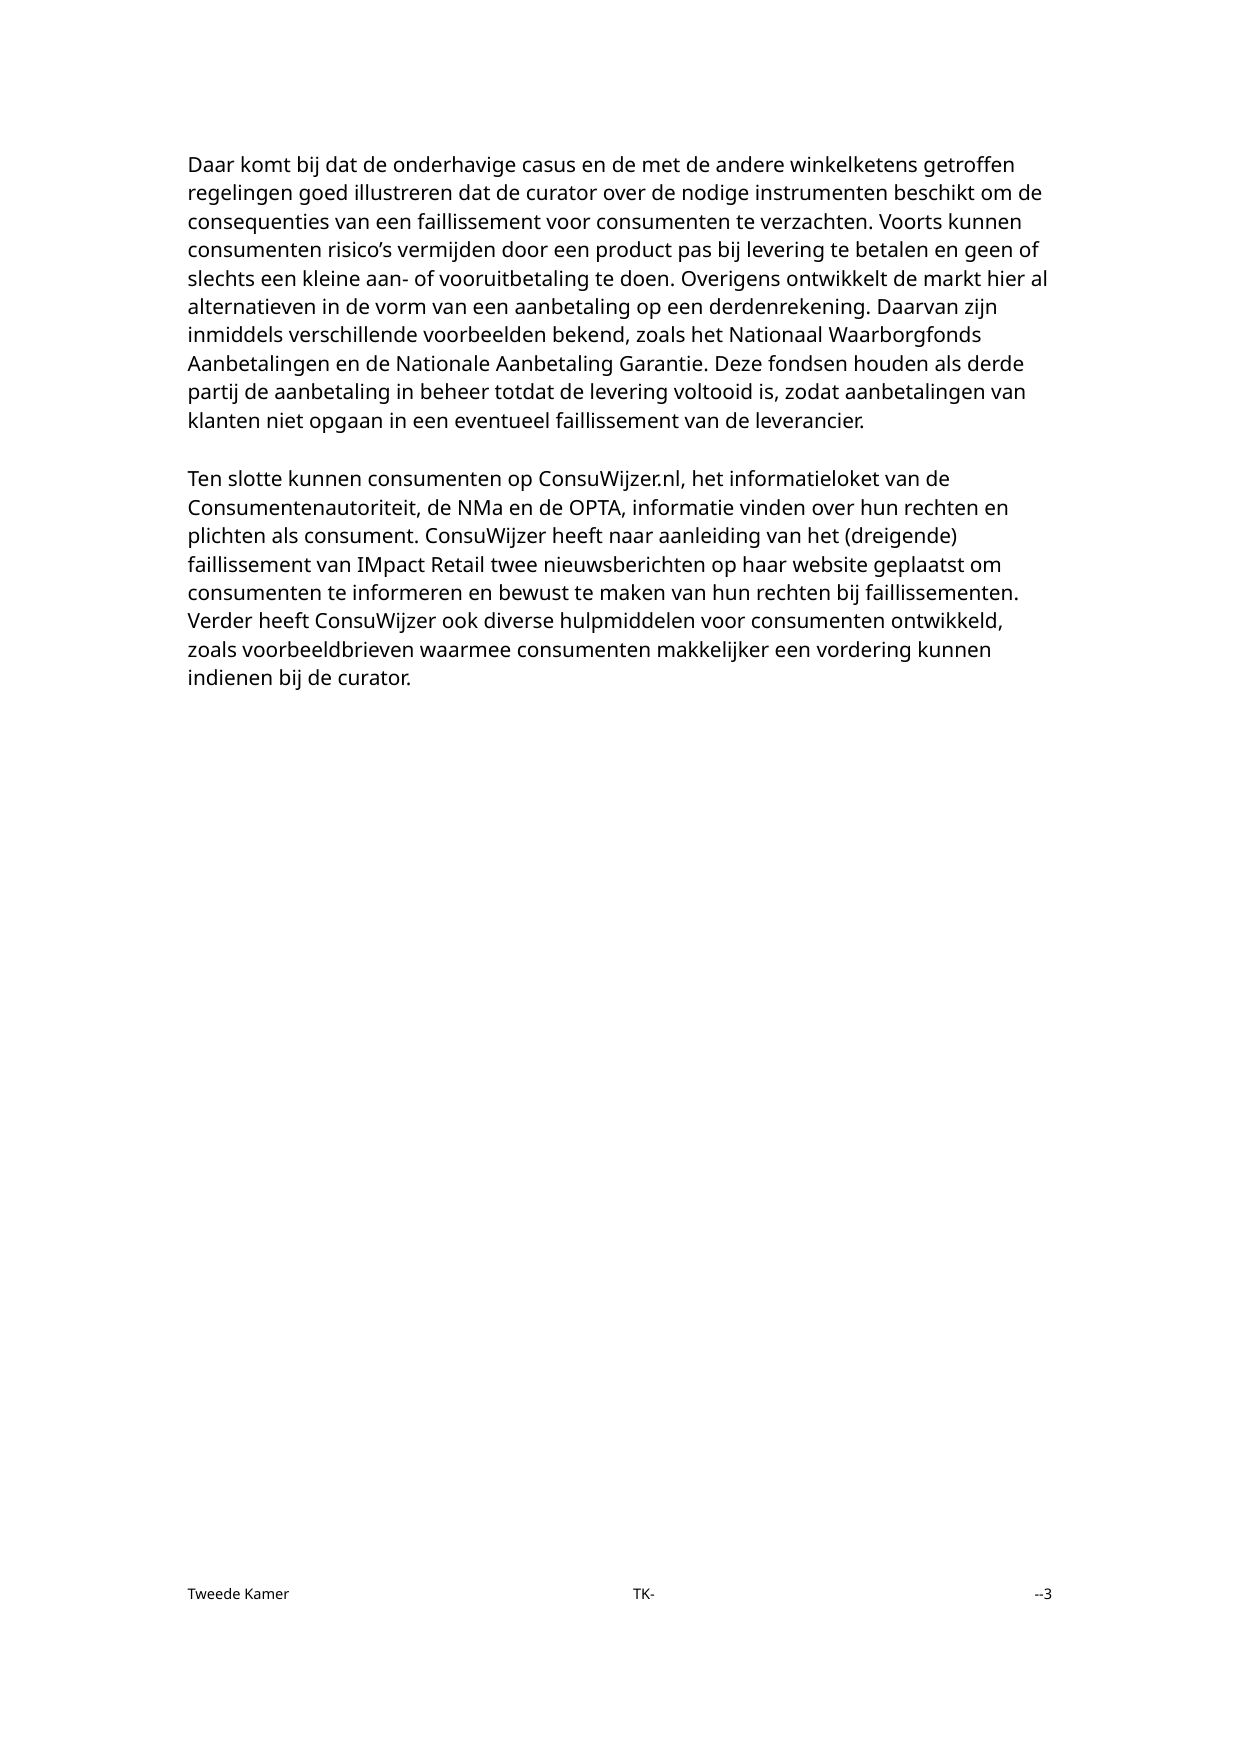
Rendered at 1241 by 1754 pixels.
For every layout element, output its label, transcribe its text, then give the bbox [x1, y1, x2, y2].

text Ten slotte kunnen consumenten op ConsuWijzer.nl, het informatieloket van de Consumentenautoriteit, de NMa en de OPTA, informatie vinden over hun rechten en plichten als consument. ConsuWijzer heeft naar aanleiding van het (dreigende) faillissement van IMpact Retail twee nieuwsberichten op haar website geplaatst om consumenten te informeren en bewust te maken van hun rechten bij faillissementen. Verder heeft ConsuWijzer ook diverse hulpmiddelen voor consumenten ontwikkeld, zoals voorbeeldbrieven waarmee consumenten makkelijker een vordering kunnen indienen bij de curator. [187, 464, 1053, 692]
text Daar komt bij dat de onderhavige casus en de met de andere winkelketens getroffen regelingen goed illustreren dat de curator over de nodige instrumenten beschikt om de consequenties van een faillissement voor consumenten te verzachten. Voorts kunnen consumenten risico’s vermijden door een product pas bij levering te betalen en geen of slechts een kleine aan- of vooruitbetaling te doen. Overigens ontwikkelt de markt hier al alternatieven in de vorm van een aanbetaling op een derdenrekening. Daarvan zijn inmiddels verschillende voorbeelden bekend, zoals het Nationaal Waarborgfonds Aanbetalingen en de Nationale Aanbetaling Garantie. Deze fondsen houden als derde partij de aanbetaling in beheer totdat de levering voltooid is, zodat aanbetalingen van klanten niet opgaan in een eventueel faillissement van de leverancier. [187, 150, 1053, 434]
